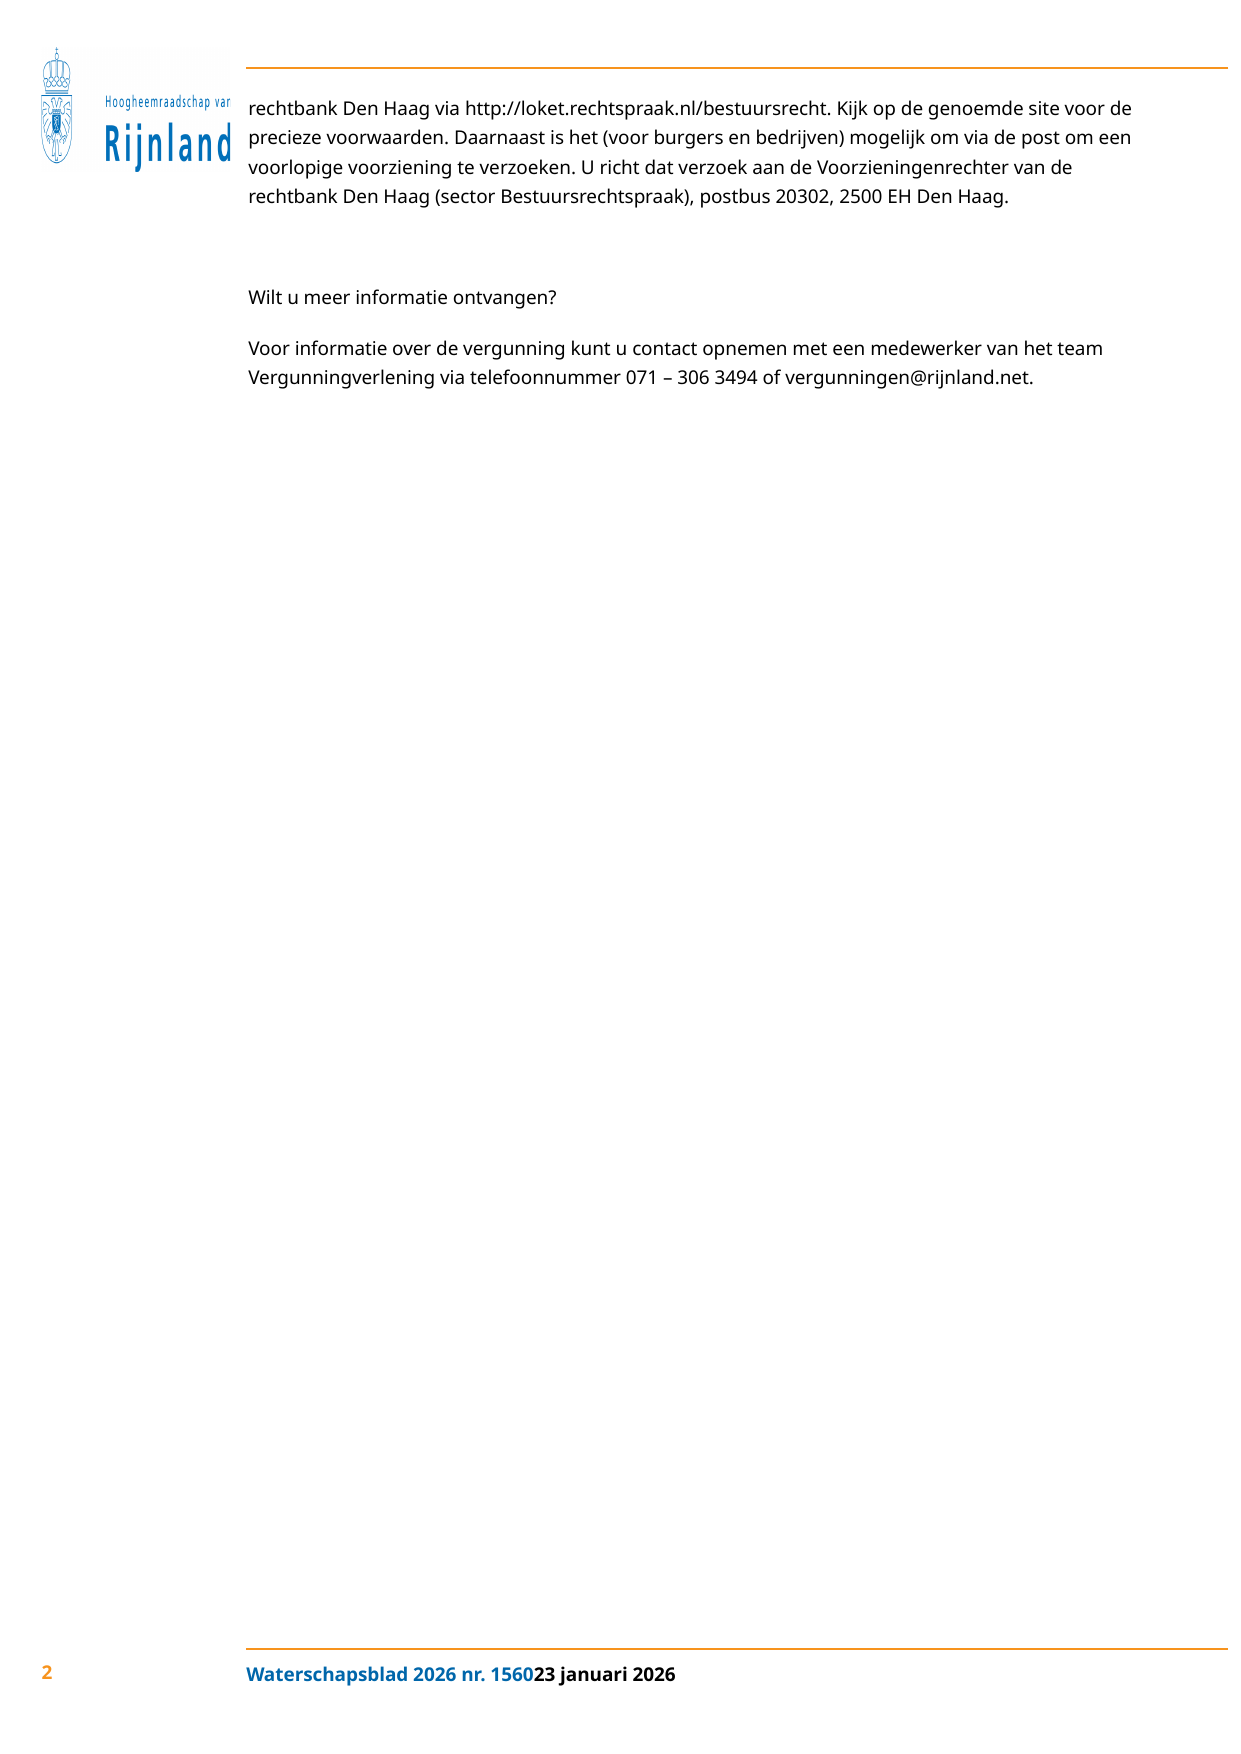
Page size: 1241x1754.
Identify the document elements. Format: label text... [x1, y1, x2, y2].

text rechtbank Den Haag via http://loket.rechtspraak.nl/bestuursrecht. Kijk op de genoemde site voor de precieze voorwaarden. Daarnaast is het (voor burgers en bedrijven) mogelijk om via de post om een voorlopige voorziening te verzoeken. U richt dat verzoek aan de Voorzieningenrechter van de rechtbank Den Haag (sector Bestuursrechtspraak), postbus 20302, 2500 EH Den Haag. [248, 95, 1152, 209]
picture [41, 47, 231, 172]
text Wilt u meer informatie ontvangen? [248, 284, 1152, 310]
text Voor informatie over de vergunning kunt u contact opnemen met een medewerker van het team Vergunningverlening via telefoonnummer 071 – 306 3494 of vergunningen@rijnland.net. [248, 335, 1152, 390]
